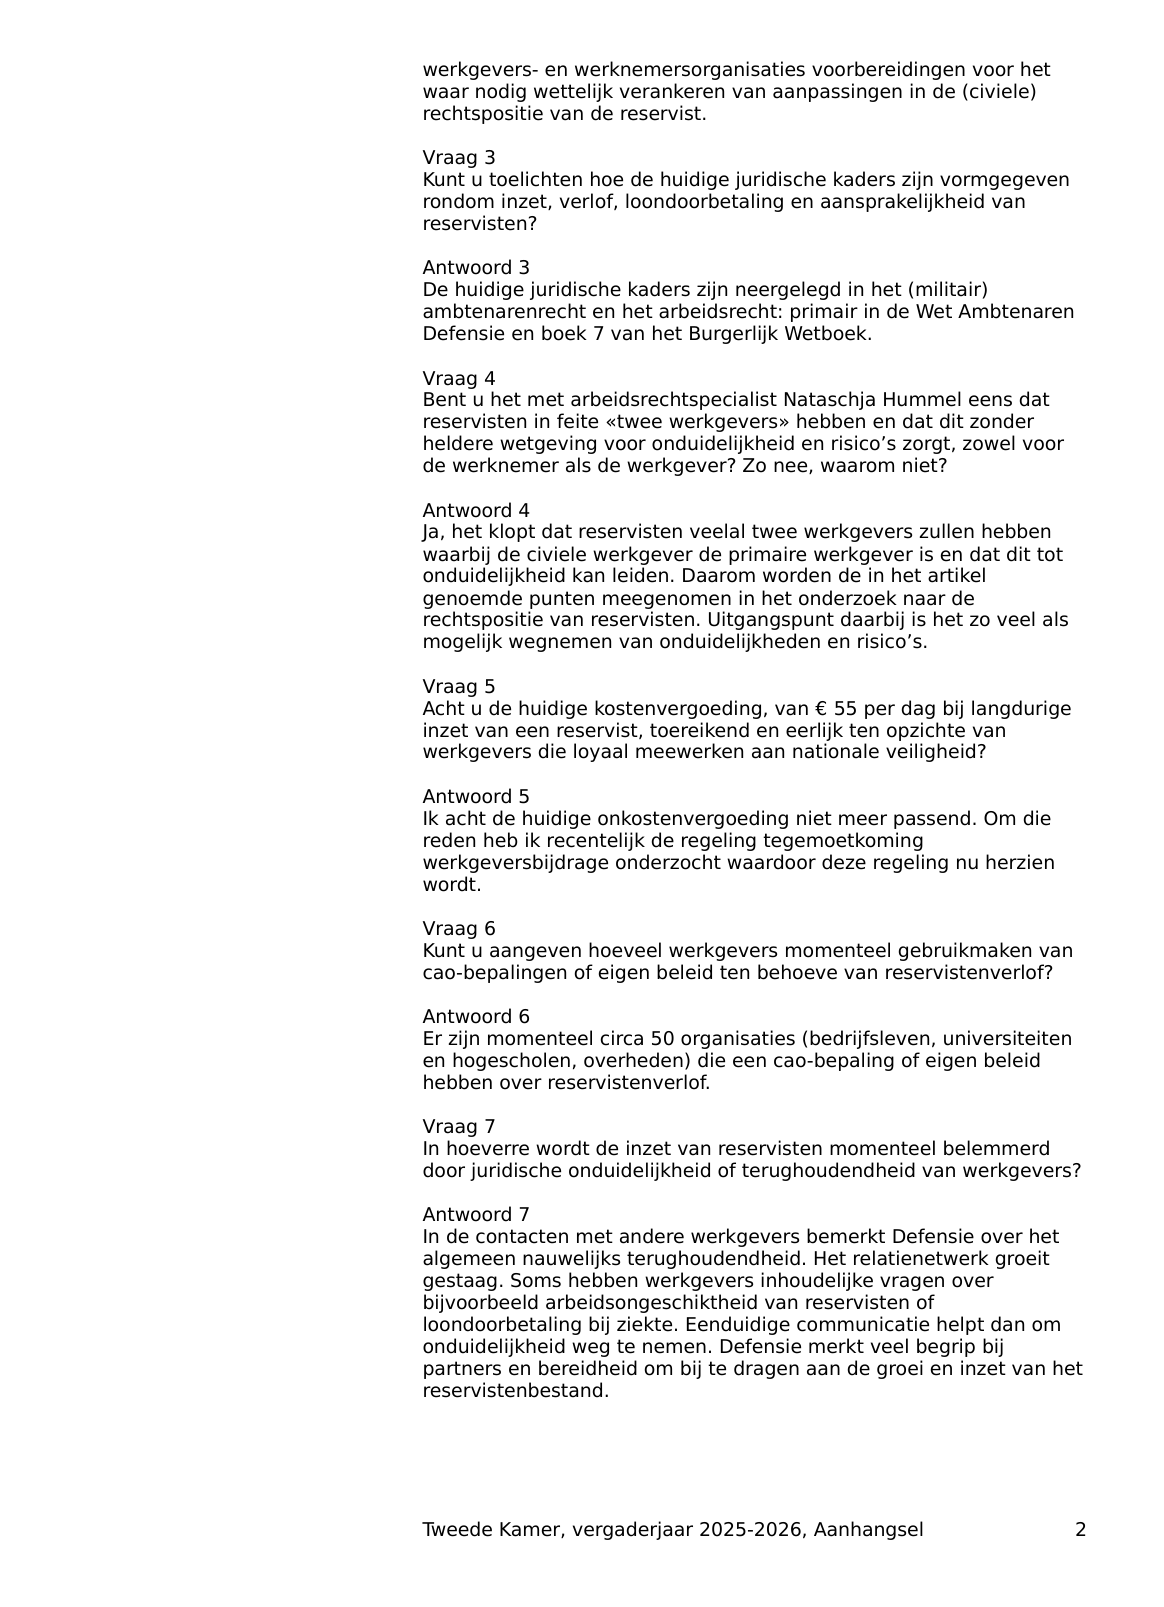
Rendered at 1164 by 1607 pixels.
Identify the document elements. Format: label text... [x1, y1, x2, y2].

text Kunt u aangeven hoeveel werkgevers momenteel gebruikmaken van cao-bepalingen of eigen beleid ten behoeve van reservistenverlof? [422, 940, 1087, 984]
text werkgevers- en werknemersorganisaties voorbereidingen voor het waar nodig wettelijk verankeren van aanpassingen in de (civiele) rechtspositie van de reservist. [422, 59, 1087, 125]
text Antwoord 4 [422, 499, 1087, 521]
text Ja, het klopt dat reservisten veelal twee werkgevers zullen hebben waarbij de civiele werkgever de primaire werkgever is en dat dit tot onduidelijkheid kan leiden. Daarom worden de in het artikel genoemde punten meegenomen in het onderzoek naar de rechtspositie van reservisten. Uitgangspunt daarbij is het zo veel als mogelijk wegnemen van onduidelijkheden en risico’s. [422, 521, 1087, 653]
text In hoeverre wordt de inzet van reservisten momenteel belemmerd door juridische onduidelijkheid of terughoudendheid van werkgevers? [422, 1138, 1087, 1182]
text Antwoord 5 [422, 786, 1087, 808]
text Antwoord 3 [422, 257, 1087, 279]
text Bent u het met arbeidsrechtspecialist Nataschja Hummel eens dat reservisten in feite «twee werkgevers» hebben en dat dit zonder heldere wetgeving voor onduidelijkheid en risico’s zorgt, zowel voor de werknemer als de werkgever? Zo nee, waarom niet? [422, 389, 1087, 477]
text Vraag 5 [422, 676, 1087, 697]
text Ik acht de huidige onkostenvergoeding niet meer passend. Om die reden heb ik recentelijk de regeling tegemoetkoming werkgeversbijdrage onderzocht waardoor deze regeling nu herzien wordt. [422, 808, 1087, 896]
text Acht u de huidige kostenvergoeding, van € 55 per dag bij langdurige inzet van een reservist, toereikend en eerlijk ten opzichte van werkgevers die loyaal meewerken aan nationale veiligheid? [422, 697, 1087, 763]
text In de contacten met andere werkgevers bemerkt Defensie over het algemeen nauwelijks terughoudendheid. Het relatienetwerk groeit gestaag. Soms hebben werkgevers inhoudelijke vragen over bijvoorbeeld arbeidsongeschiktheid van reservisten of loondoorbetaling bij ziekte. Eenduidige communicatie helpt dan om onduidelijkheid weg te nemen. Defensie merkt veel begrip bij partners en bereidheid om bij te dragen aan de groei en inzet van het reservistenbestand. [422, 1226, 1087, 1402]
text Kunt u toelichten hoe de huidige juridische kaders zijn vormgegeven rondom inzet, verlof, loondoorbetaling en aansprakelijkheid van reservisten? [422, 169, 1087, 235]
text Antwoord 6 [422, 1006, 1087, 1028]
text Vraag 7 [422, 1116, 1087, 1138]
text Vraag 6 [422, 918, 1087, 940]
text Vraag 4 [422, 367, 1087, 389]
text Antwoord 7 [422, 1204, 1087, 1226]
text Er zijn momenteel circa 50 organisaties (bedrijfsleven, universiteiten en hogescholen, overheden) die een cao-bepaling of eigen beleid hebben over reservistenverlof. [422, 1028, 1087, 1094]
text De huidige juridische kaders zijn neergelegd in het (militair) ambtenarenrecht en het arbeidsrecht: primair in de Wet Ambtenaren Defensie en boek 7 van het Burgerlijk Wetboek. [422, 279, 1087, 345]
text Vraag 3 [422, 147, 1087, 169]
